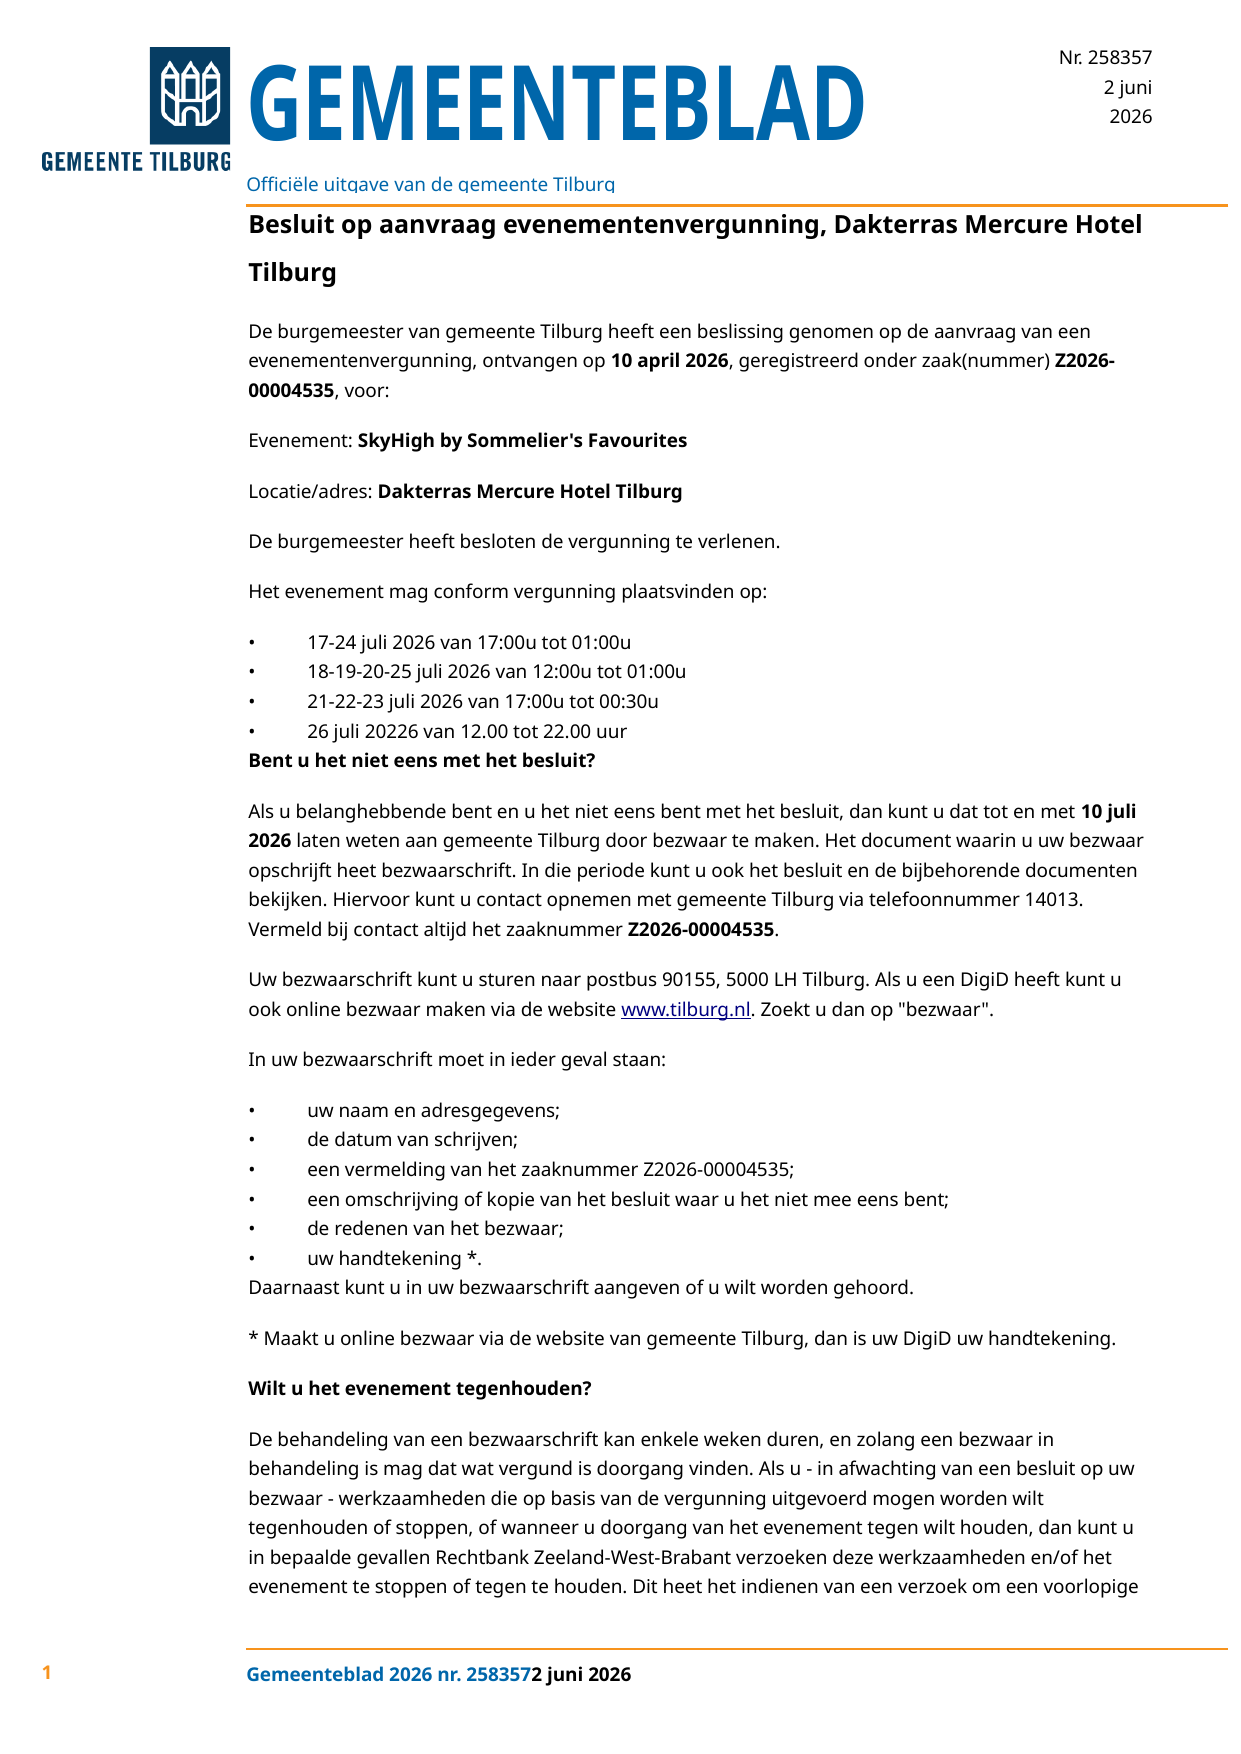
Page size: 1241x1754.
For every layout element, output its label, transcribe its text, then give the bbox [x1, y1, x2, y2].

list 21-22-23 juli 2026 van 17:00u tot 00:30u [248, 688, 1152, 714]
text De burgemeester van gemeente Tilburg heeft een beslissing genomen op de aanvraag van een evenementenvergunning, ontvangen op 10 april 2026, geregistreerd onder zaak(nummer) Z2026-00004535, voor: [248, 318, 1152, 403]
list 17-24 juli 2026 van 17:00u tot 01:00u [248, 629, 1152, 655]
text Uw bezwaarschrift kunt u sturen naar postbus 90155, 5000 LH Tilburg. Als u een DigiD heeft kunt u ook online bezwaar maken via de website www.tilburg.nl. Zoekt u dan op "bezwaar". [248, 967, 1152, 1022]
picture [41, 47, 231, 172]
list uw handtekening *. [248, 1245, 1152, 1271]
list 18-19-20-25 juli 2026 van 12:00u tot 01:00u [248, 659, 1152, 684]
list een omschrijving of kopie van het besluit waar u het niet mee eens bent; [248, 1186, 1152, 1212]
text Besluit op aanvraag evenementenvergunning, Dakterras Mercure Hotel Tilburg [248, 207, 1152, 288]
text Bent u het niet eens met het besluit? [248, 747, 1152, 773]
list een vermelding van het zaaknummer Z2026-00004535; [248, 1156, 1152, 1182]
text * Maakt u online bezwaar via de website van gemeente Tilburg, dan is uw DigiD uw handtekening. [248, 1325, 1152, 1351]
list de datum van schrijven; [248, 1127, 1152, 1152]
text De behandeling van een bezwaarschrift kan enkele weken duren, en zolang een bezwaar in behandeling is mag dat wat vergund is doorgang vinden. Als u - in afwachting van een besluit op uw bezwaar - werkzaamheden die op basis van de vergunning uitgevoerd mogen worden wilt tegenhouden of stoppen, of wanneer u doorgang van het evenement tegen wilt houden, dan kunt u in bepaalde gevallen Rechtbank Zeeland-West-Brabant verzoeken deze werkzaamheden en/of het evenement te stoppen of tegen te houden. Dit heet het indienen van een verzoek om een voorlopige [248, 1426, 1152, 1599]
text Als u belanghebbende bent en u het niet eens bent met het besluit, dan kunt u dat tot en met 10 juli 2026 laten weten aan gemeente Tilburg door bezwaar te maken. Het document waarin u uw bezwaar opschrijft heet bezwaarschrift. In die periode kunt u ook het besluit en de bijbehorende documenten bekijken. Hiervoor kunt u contact opnemen met gemeente Tilburg via telefoonnummer 14013. Vermeld bij contact altijd het zaaknummer Z2026-00004535. [248, 798, 1152, 942]
text Het evenement mag conform vergunning plaatsvinden op: [248, 579, 1152, 604]
text Daarnaast kunt u in uw bezwaarschrift aangeven of u wilt worden gehoord. [248, 1274, 1152, 1300]
list 26 juli 20226 van 12.00 tot 22.00 uur [248, 718, 1152, 744]
text De burgemeester heeft besloten de vergunning te verlenen. [248, 528, 1152, 554]
text Locatie/adres: Dakterras Mercure Hotel Tilburg [248, 478, 1152, 504]
list uw naam en adresgegevens; [248, 1097, 1152, 1123]
text In uw bezwaarschrift moet in ieder geval staan: [248, 1047, 1152, 1072]
list de redenen van het bezwaar; [248, 1215, 1152, 1241]
text Evenement: SkyHigh by Sommelier's Favourites [248, 427, 1152, 453]
text Wilt u het evenement tegenhouden? [248, 1375, 1152, 1401]
